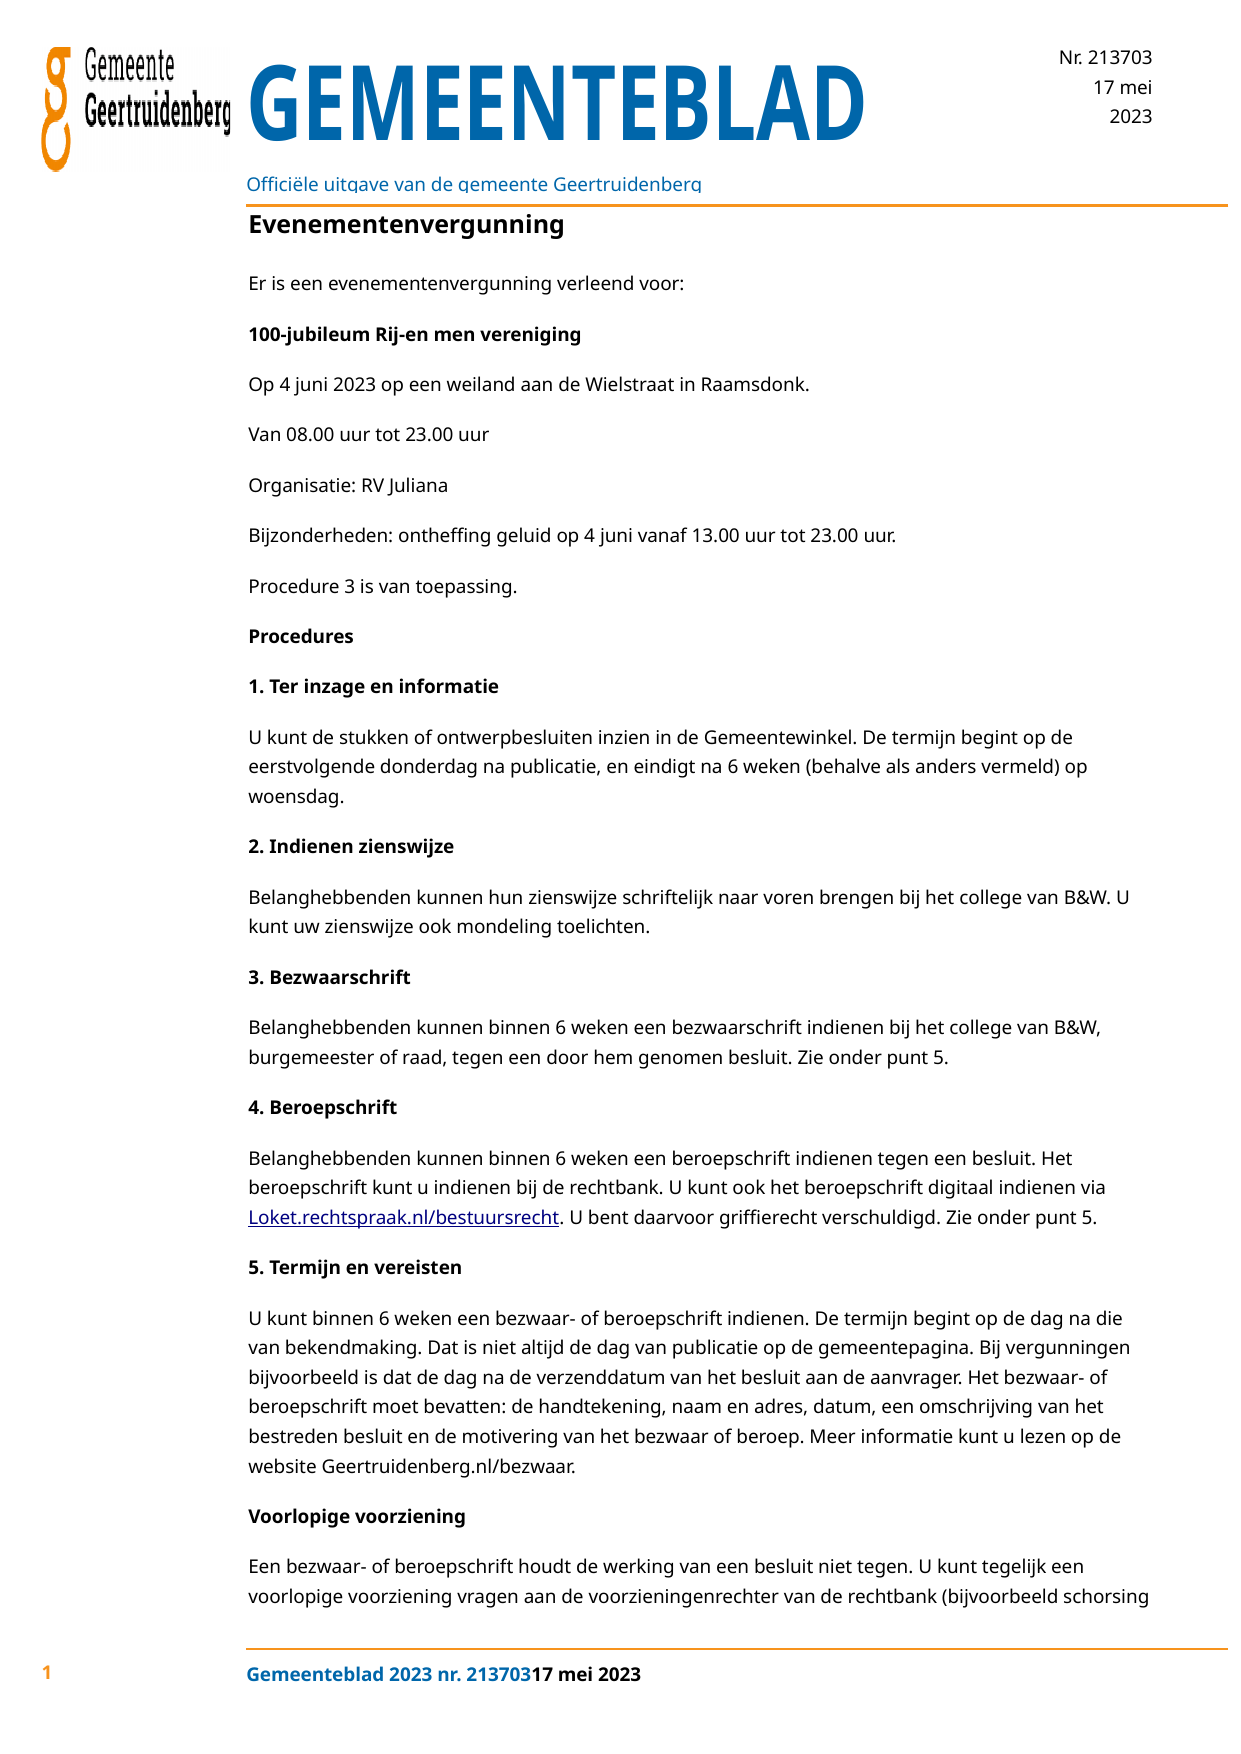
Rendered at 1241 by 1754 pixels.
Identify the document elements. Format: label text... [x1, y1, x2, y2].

text Er is een evenementenvergunning verleend voor: [248, 270, 1152, 296]
text U kunt de stukken of ontwerpbesluiten inzien in de Gemeentewinkel. De termijn begint op de eerstvolgende donderdag na publicatie, en eindigt na 6 weken (behalve als anders vermeld) op woensdag. [248, 724, 1152, 809]
text Voorlopige voorziening [248, 1503, 1152, 1529]
text Bijzonderheden: ontheffing geluid op 4 juni vanaf 13.00 uur tot 23.00 uur. [248, 522, 1152, 548]
text Procedure 3 is van toepassing. [248, 573, 1152, 598]
text 100-jubileum Rij-en men vereniging [248, 321, 1152, 346]
text Belanghebbenden kunnen binnen 6 weken een beroepschrift indienen tegen een besluit. Het beroepschrift kunt u indienen bij de rechtbank. U kunt ook het beroepschrift digitaal indienen via Loket.rechtspraak.nl/bestuursrecht. U bent daarvoor griffierecht verschuldigd. Zie onder punt 5. [248, 1145, 1152, 1230]
text Procedures [248, 623, 1152, 649]
text 5. Termijn en vereisten [248, 1254, 1152, 1280]
text 2. Indienen zienswijze [248, 834, 1152, 859]
text Op 4 juni 2023 op een weiland aan de Wielstraat in Raamsdonk. [248, 371, 1152, 397]
text 4. Beroepschrift [248, 1094, 1152, 1120]
text Evenementenvergunning [248, 207, 1152, 241]
picture [41, 47, 231, 172]
text Van 08.00 uur tot 23.00 uur [248, 422, 1152, 447]
text Organisatie: RV Juliana [248, 472, 1152, 498]
text 1. Ter inzage en informatie [248, 674, 1152, 699]
text Belanghebbenden kunnen hun zienswijze schriftelijk naar voren brengen bij het college van B&W. U kunt uw zienswijze ook mondeling toelichten. [248, 884, 1152, 939]
text 3. Bezwaarschrift [248, 964, 1152, 990]
text Belanghebbenden kunnen binnen 6 weken een bezwaarschrift indienen bij het college van B&W, burgemeester of raad, tegen een door hem genomen besluit. Zie onder punt 5. [248, 1014, 1152, 1070]
text U kunt binnen 6 weken een bezwaar- of beroepschrift indienen. De termijn begint op de dag na die van bekendmaking. Dat is niet altijd de dag van publicatie op de gemeentepagina. Bij vergunningen bijvoorbeeld is dat de dag na de verzenddatum van het besluit aan de aanvrager. Het bezwaar- of beroepschrift moet bevatten: de handtekening, naam en adres, datum, een omschrijving van het bestreden besluit en de motivering van het bezwaar of beroep. Meer informatie kunt u lezen op de website Geertruidenberg.nl/bezwaar. [248, 1305, 1152, 1478]
text Een bezwaar- of beroepschrift houdt de werking van een besluit niet tegen. U kunt tegelijk een voorlopige voorziening vragen aan de voorzieningenrechter van de rechtbank (bijvoorbeeld schorsing [248, 1554, 1152, 1609]
